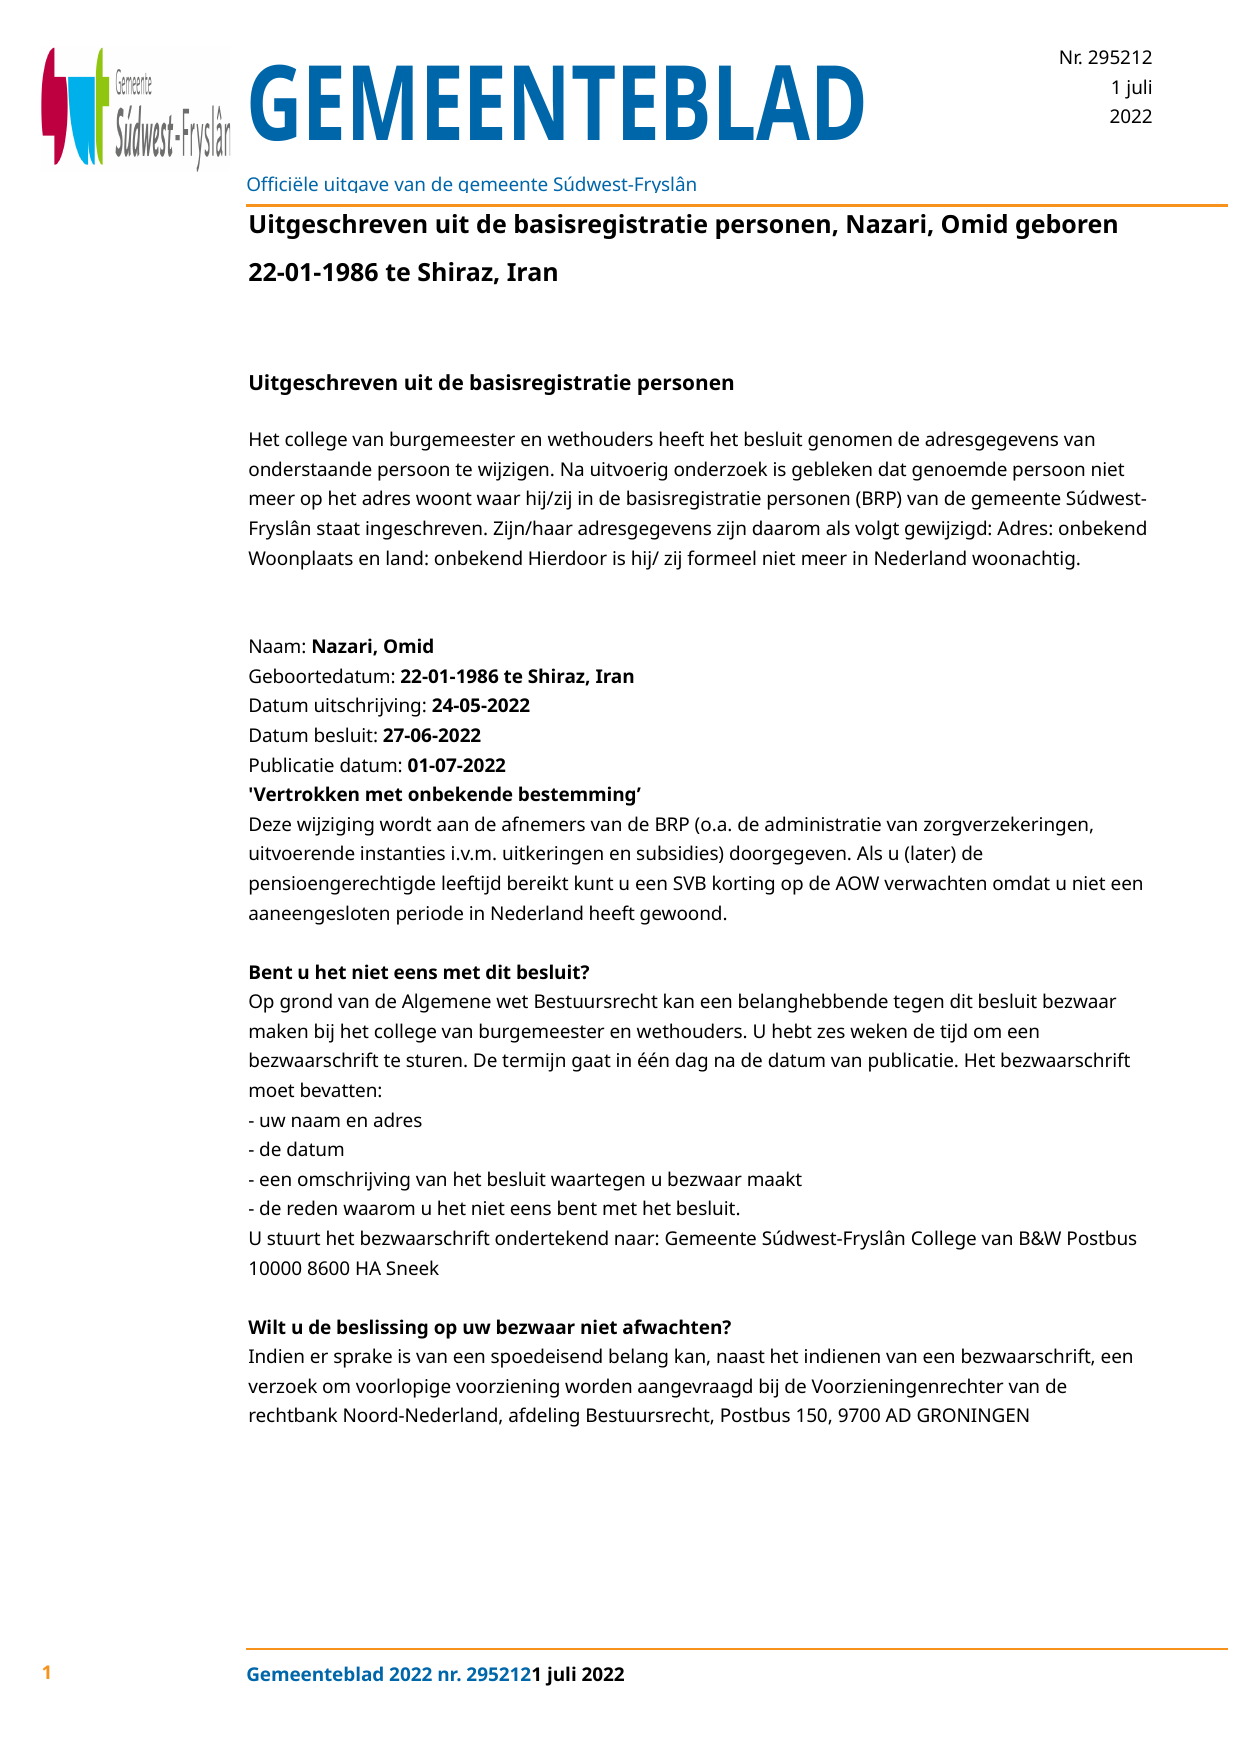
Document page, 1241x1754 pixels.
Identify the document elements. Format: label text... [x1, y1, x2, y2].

text Uitgeschreven uit de basisregistratie personen [248, 368, 1152, 397]
text Deze wijziging wordt aan de afnemers van de BRP (o.a. de administratie van zorgverzekeringen, uitvoerende instanties i.v.m. uitkeringen en subsidies) doorgegeven. Als u (later) de pensioengerechtigde leeftijd bereikt kunt u een SVB korting op de AOW verwachten omdat u niet een aaneengesloten periode in Nederland heeft gewoond. [248, 811, 1152, 925]
text U stuurt het bezwaarschrift ondertekend naar: Gemeente Súdwest-Fryslân College van B&W Postbus 10000 8600 HA Sneek [248, 1225, 1152, 1280]
text 'Vertrokken met onbekende bestemming’ [248, 781, 1152, 807]
text - de datum [248, 1136, 1152, 1162]
text Uitgeschreven uit de basisregistratie personen, Nazari, Omid geboren 22-01-1986 te Shiraz, Iran [248, 207, 1152, 288]
text Op grond van de Algemene wet Bestuursrecht kan een belanghebbende tegen dit besluit bezwaar maken bij het college van burgemeester en wethouders. U hebt zes weken de tijd om een bezwaarschrift te sturen. De termijn gaat in één dag na de datum van publicatie. Het bezwaarschrift moet bevatten: [248, 988, 1152, 1103]
picture [41, 47, 231, 172]
text Datum uitschrijving: 24-05-2022 [248, 693, 1152, 718]
text Naam: Nazari, Omid [248, 633, 1152, 659]
text - een omschrijving van het besluit waartegen u bezwaar maakt [248, 1166, 1152, 1192]
text Indien er sprake is van een spoedeisend belang kan, naast het indienen van een bezwaarschrift, een verzoek om voorlopige voorziening worden aangevraagd bij de Voorzieningenrechter van de rechtbank Noord-Nederland, afdeling Bestuursrecht, Postbus 150, 9700 AD GRONINGEN [248, 1343, 1152, 1428]
text Datum besluit: 27-06-2022 [248, 722, 1152, 748]
text - uw naam en adres [248, 1107, 1152, 1132]
text - de reden waarom u het niet eens bent met het besluit. [248, 1196, 1152, 1221]
text Geboortedatum: 22-01-1986 te Shiraz, Iran [248, 663, 1152, 689]
text Publicatie datum: 01-07-2022 [248, 752, 1152, 777]
text Wilt u de beslissing op uw bezwaar niet afwachten? [248, 1314, 1152, 1339]
text Het college van burgemeester en wethouders heeft het besluit genomen de adresgegevens van onderstaande persoon te wijzigen. Na uitvoerig onderzoek is gebleken dat genoemde persoon niet meer op het adres woont waar hij/zij in de basisregistratie personen (BRP) van de gemeente Súdwest-Fryslân staat ingeschreven. Zijn/haar adresgegevens zijn daarom als volgt gewijzigd: Adres: onbekend Woonplaats en land: onbekend Hierdoor is hij/ zij formeel niet meer in Nederland woonachtig. [248, 426, 1152, 570]
text Bent u het niet eens met dit besluit? [248, 959, 1152, 984]
